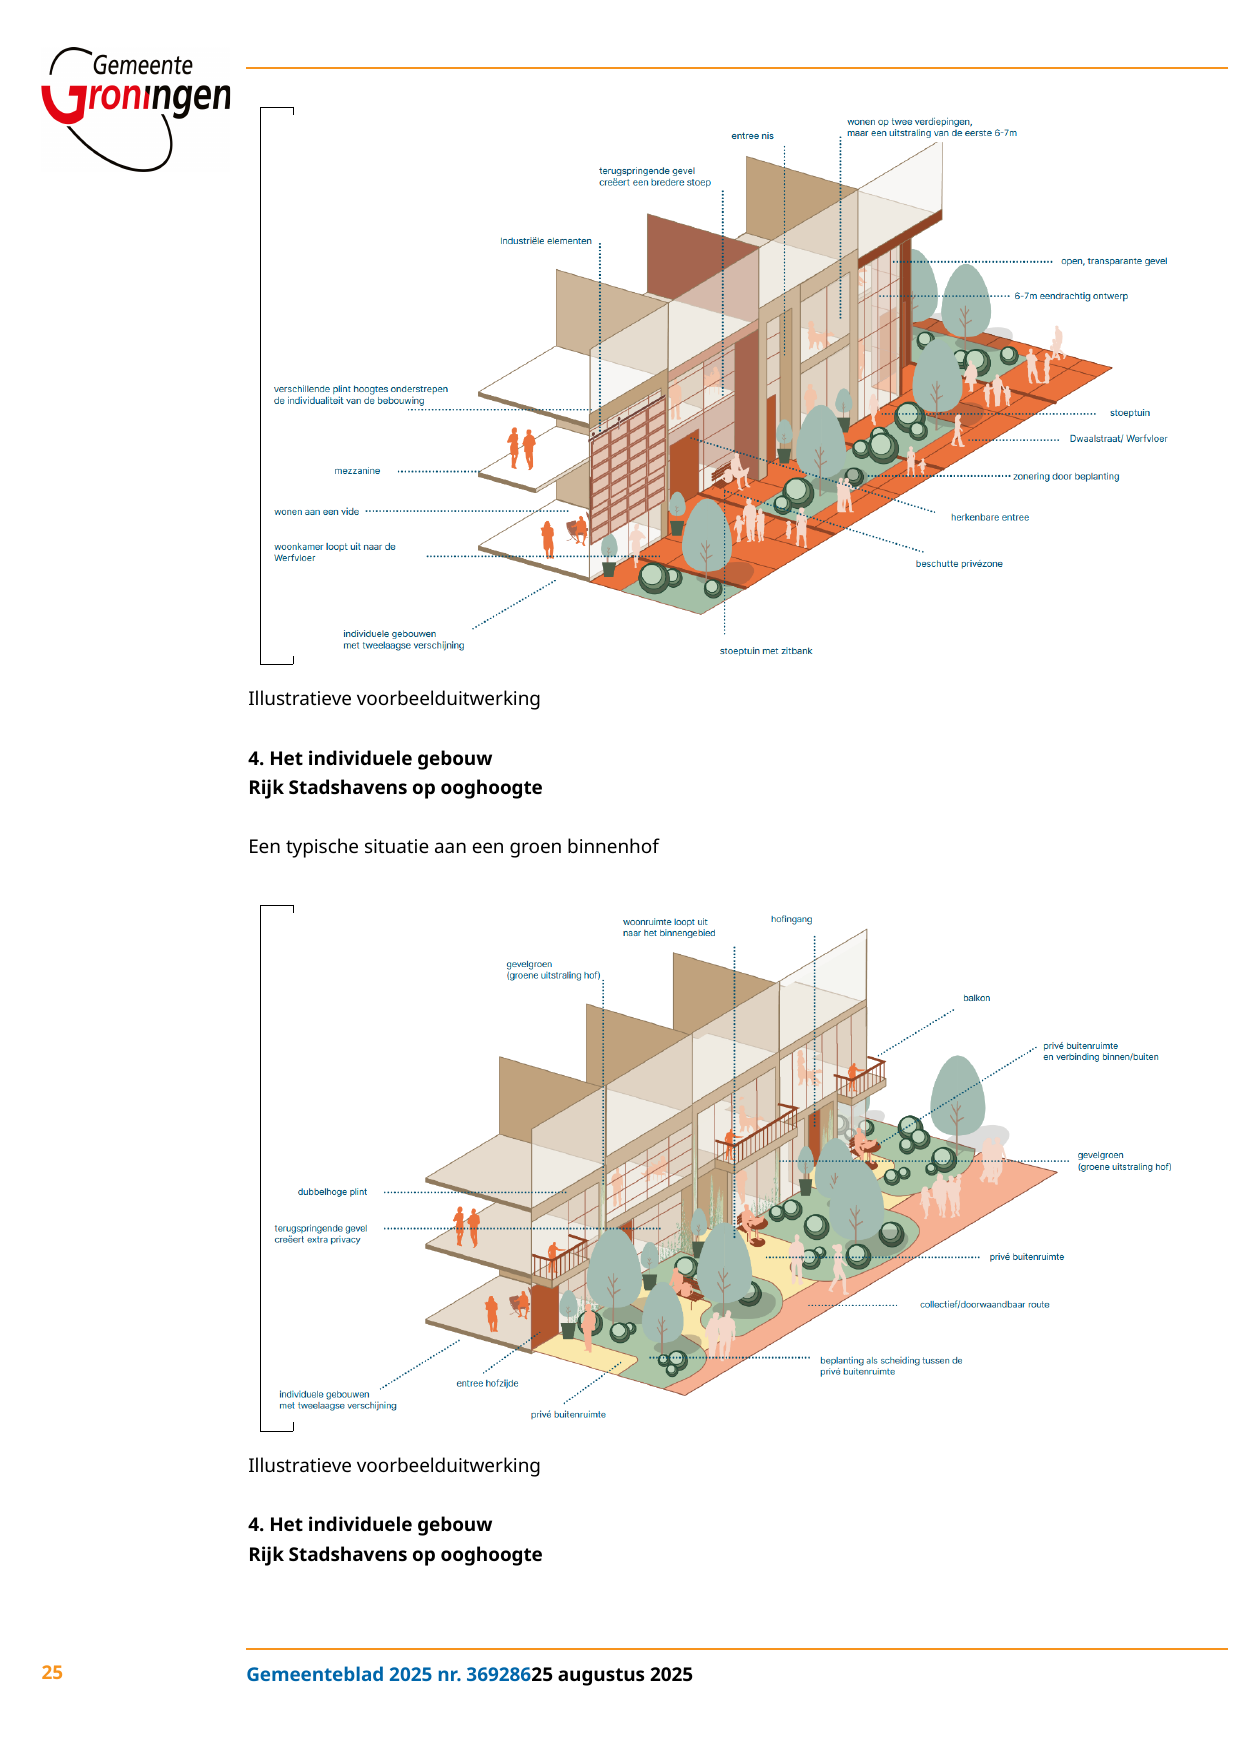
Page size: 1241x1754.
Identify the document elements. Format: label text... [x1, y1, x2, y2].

picture [41, 47, 231, 172]
picture [268, 913, 1173, 1422]
text Illustratieve voorbeelduitwerking [248, 686, 1152, 711]
text Een typische situatie aan een groen binnenhof [248, 833, 1152, 859]
picture [268, 115, 1173, 656]
text Rijk Stadshavens op ooghoogte [248, 1541, 1152, 1567]
text Illustratieve voorbeelduitwerking [248, 1452, 1152, 1478]
text 4. Het individuele gebouw [248, 745, 1152, 771]
text 4. Het individuele gebouw [248, 1512, 1152, 1537]
text Rijk Stadshavens op ooghoogte [248, 774, 1152, 800]
